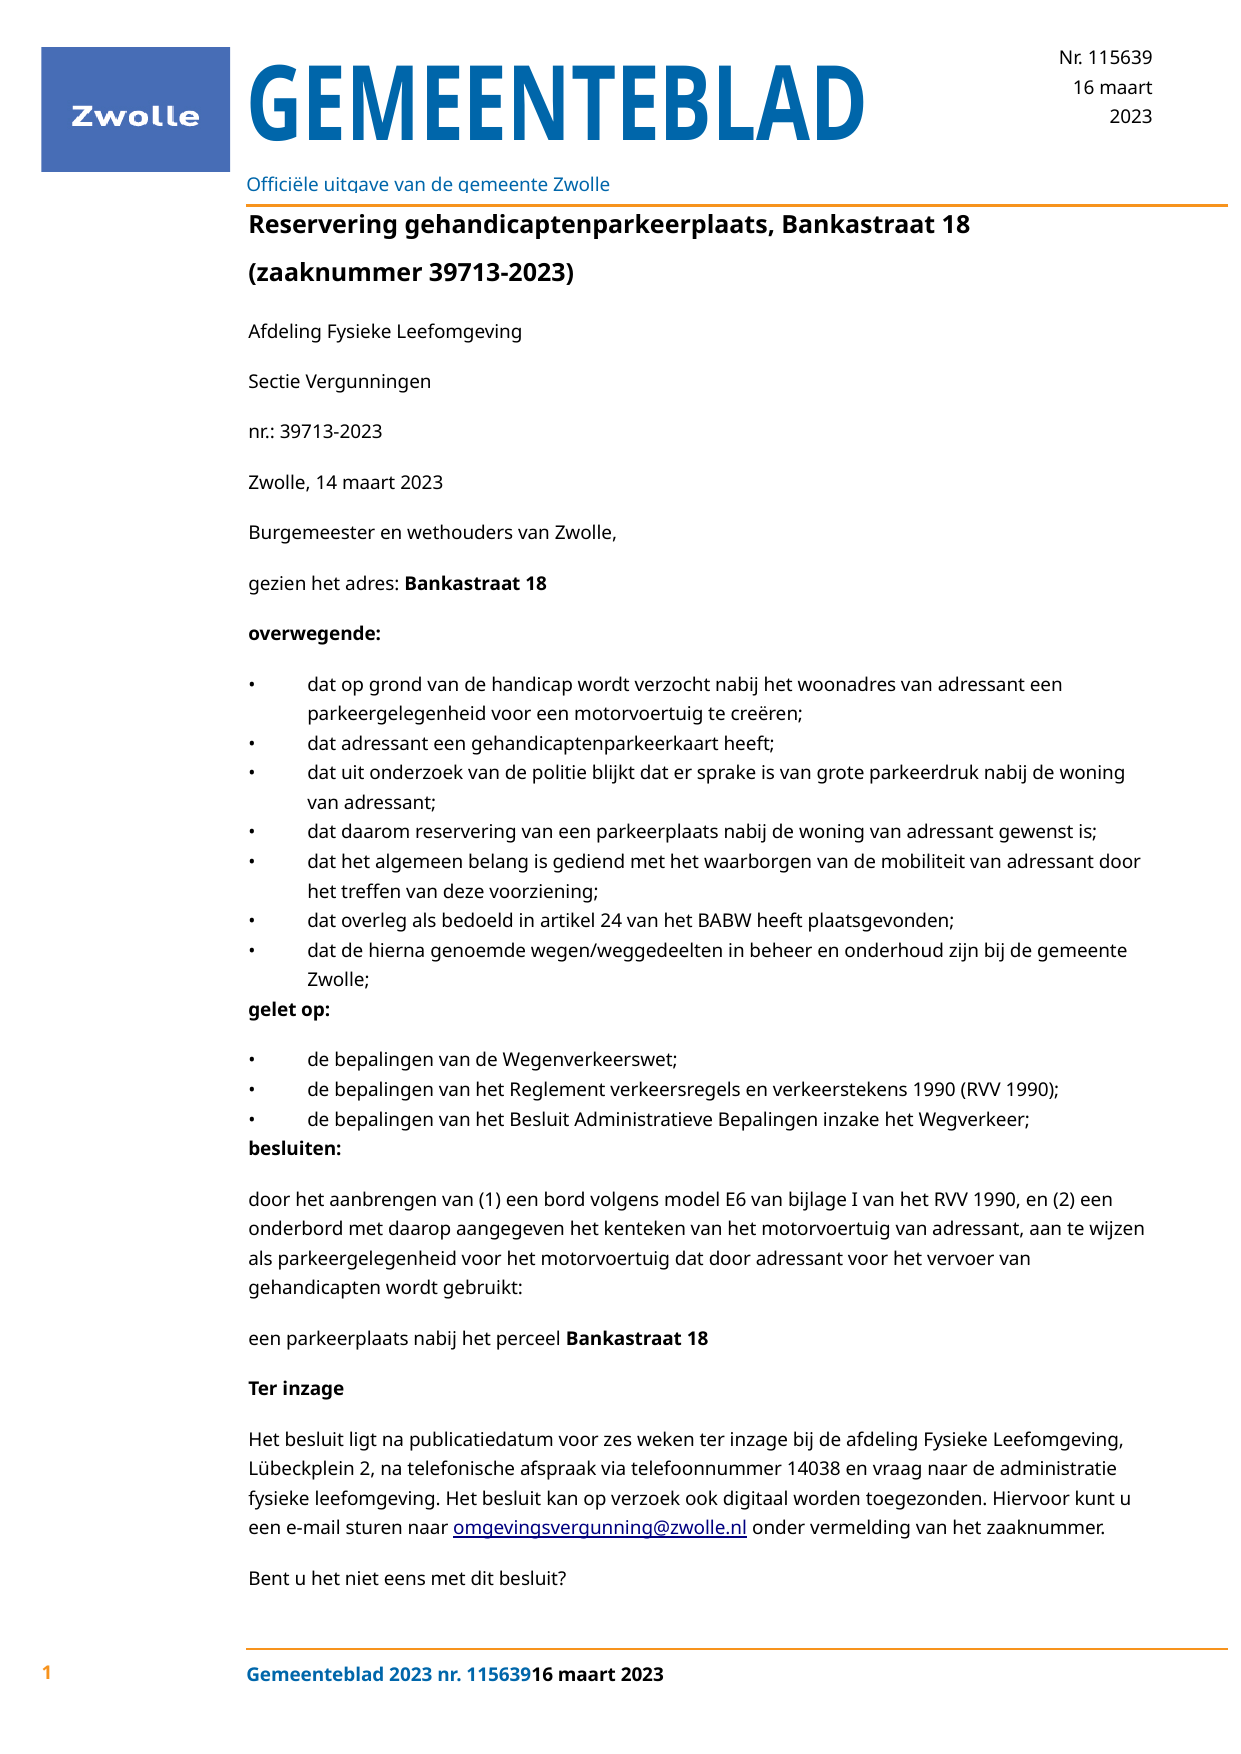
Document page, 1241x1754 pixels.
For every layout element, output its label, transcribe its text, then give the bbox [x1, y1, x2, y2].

list dat het algemeen belang is gediend met het waarborgen van de mobiliteit van adressant door het treffen van deze voorziening; [248, 848, 1152, 904]
text gezien het adres: Bankastraat 18 [248, 570, 1152, 596]
text Bent u het niet eens met dit besluit? [248, 1565, 1152, 1591]
text Reservering gehandicaptenparkeerplaats, Bankastraat 18 (zaaknummer 39713-2023) [248, 207, 1152, 288]
text gelet op: [248, 996, 1152, 1022]
text nr.: 39713-2023 [248, 419, 1152, 444]
list dat daarom reservering van een parkeerplaats nabij de woning van adressant gewenst is; [248, 819, 1152, 844]
list dat adressant een gehandicaptenparkeerkaart heeft; [248, 730, 1152, 756]
list dat overleg als bedoeld in artikel 24 van het BABW heeft plaatsgevonden; [248, 907, 1152, 933]
picture [41, 47, 231, 172]
text Ter inzage [248, 1375, 1152, 1401]
text door het aanbrengen van (1) een bord volgens model E6 van bijlage I van het RVV 1990, en (2) een onderbord met daarop aangegeven het kenteken van het motorvoertuig van adressant, aan te wijzen als parkeergelegenheid voor het motorvoertuig dat door adressant voor het vervoer van gehandicapten wordt gebruikt: [248, 1186, 1152, 1300]
text Het besluit ligt na publicatiedatum voor zes weken ter inzage bij de afdeling Fysieke Leefomgeving, Lübeckplein 2, na telefonische afspraak via telefoonnummer 14038 en vraag naar de administratie fysieke leefomgeving. Het besluit kan op verzoek ook digitaal worden toegezonden. Hiervoor kunt u een e-mail sturen naar omgevingsvergunning@zwolle.nl onder vermelding van het zaaknummer. [248, 1426, 1152, 1540]
text Burgemeester en wethouders van Zwolle, [248, 519, 1152, 545]
text een parkeerplaats nabij het perceel Bankastraat 18 [248, 1325, 1152, 1351]
list de bepalingen van het Besluit Administratieve Bepalingen inzake het Wegverkeer; [248, 1106, 1152, 1132]
list dat uit onderzoek van de politie blijkt dat er sprake is van grote parkeerdruk nabij de woning van adressant; [248, 759, 1152, 815]
text Afdeling Fysieke Leefomgeving [248, 318, 1152, 344]
text Sectie Vergunningen [248, 368, 1152, 394]
list dat op grond van de handicap wordt verzocht nabij het woonadres van adressant een parkeergelegenheid voor een motorvoertuig te creëren; [248, 671, 1152, 726]
list de bepalingen van het Reglement verkeersregels en verkeerstekens 1990 (RVV 1990); [248, 1076, 1152, 1102]
text besluiten: [248, 1135, 1152, 1161]
list dat de hierna genoemde wegen/weggedeelten in beheer en onderhoud zijn bij de gemeente Zwolle; [248, 937, 1152, 992]
list de bepalingen van de Wegenverkeerswet; [248, 1047, 1152, 1072]
text Zwolle, 14 maart 2023 [248, 469, 1152, 495]
text overwegende: [248, 620, 1152, 646]
